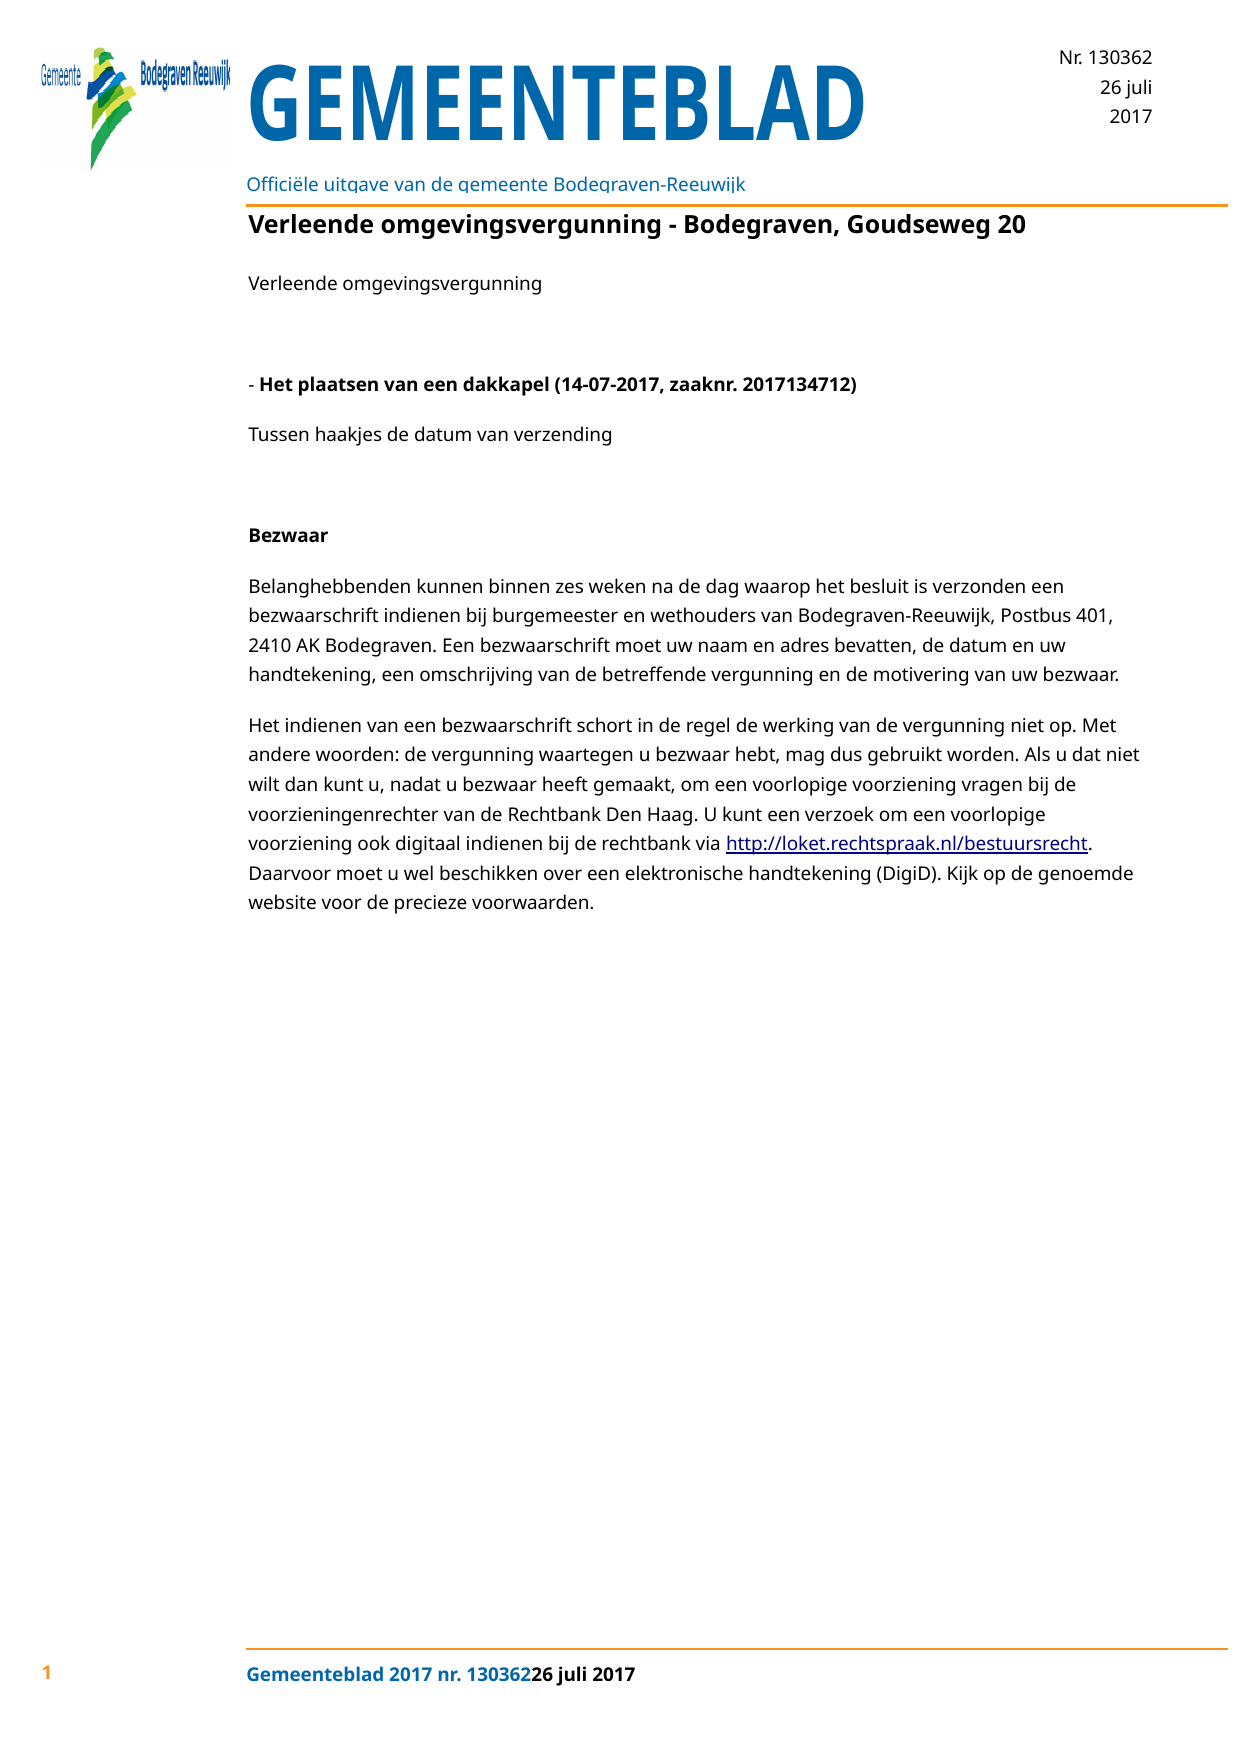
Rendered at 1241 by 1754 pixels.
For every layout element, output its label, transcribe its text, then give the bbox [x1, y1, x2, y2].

text Verleende omgevingsvergunning - Bodegraven, Goudseweg 20 [248, 207, 1152, 241]
text Bezwaar [248, 522, 1152, 548]
text Belanghebbenden kunnen binnen zes weken na de dag waarop het besluit is verzonden een bezwaarschrift indienen bij burgemeester en wethouders van Bodegraven-Reeuwijk, Postbus 401, 2410 AK Bodegraven. Een bezwaarschrift moet uw naam en adres bevatten, de datum en uw handtekening, een omschrijving van de betreffende vergunning en de motivering van uw bezwaar. [248, 573, 1152, 687]
text Tussen haakjes de datum van verzending [248, 422, 1152, 447]
text - Het plaatsen van een dakkapel (14-07-2017, zaaknr. 2017134712) [248, 371, 1152, 397]
text Het indienen van een bezwaarschrift schort in de regel de werking van de vergunning niet op. Met andere woorden: de vergunning waartegen u bezwaar hebt, mag dus gebruikt worden. Als u dat niet wilt dan kunt u, nadat u bezwaar heeft gemaakt, om een voorlopige voorziening vragen bij de voorzieningenrechter van de Rechtbank Den Haag. U kunt een verzoek om een voorlopige voorziening ook digitaal indienen bij de rechtbank via http://loket.rechtspraak.nl/bestuursrecht. Daarvoor moet u wel beschikken over een elektronische handtekening (DigiD). Kijk op de genoemde website voor de precieze voorwaarden. [248, 712, 1152, 915]
picture [41, 47, 231, 172]
text Verleende omgevingsvergunning [248, 270, 1152, 296]
